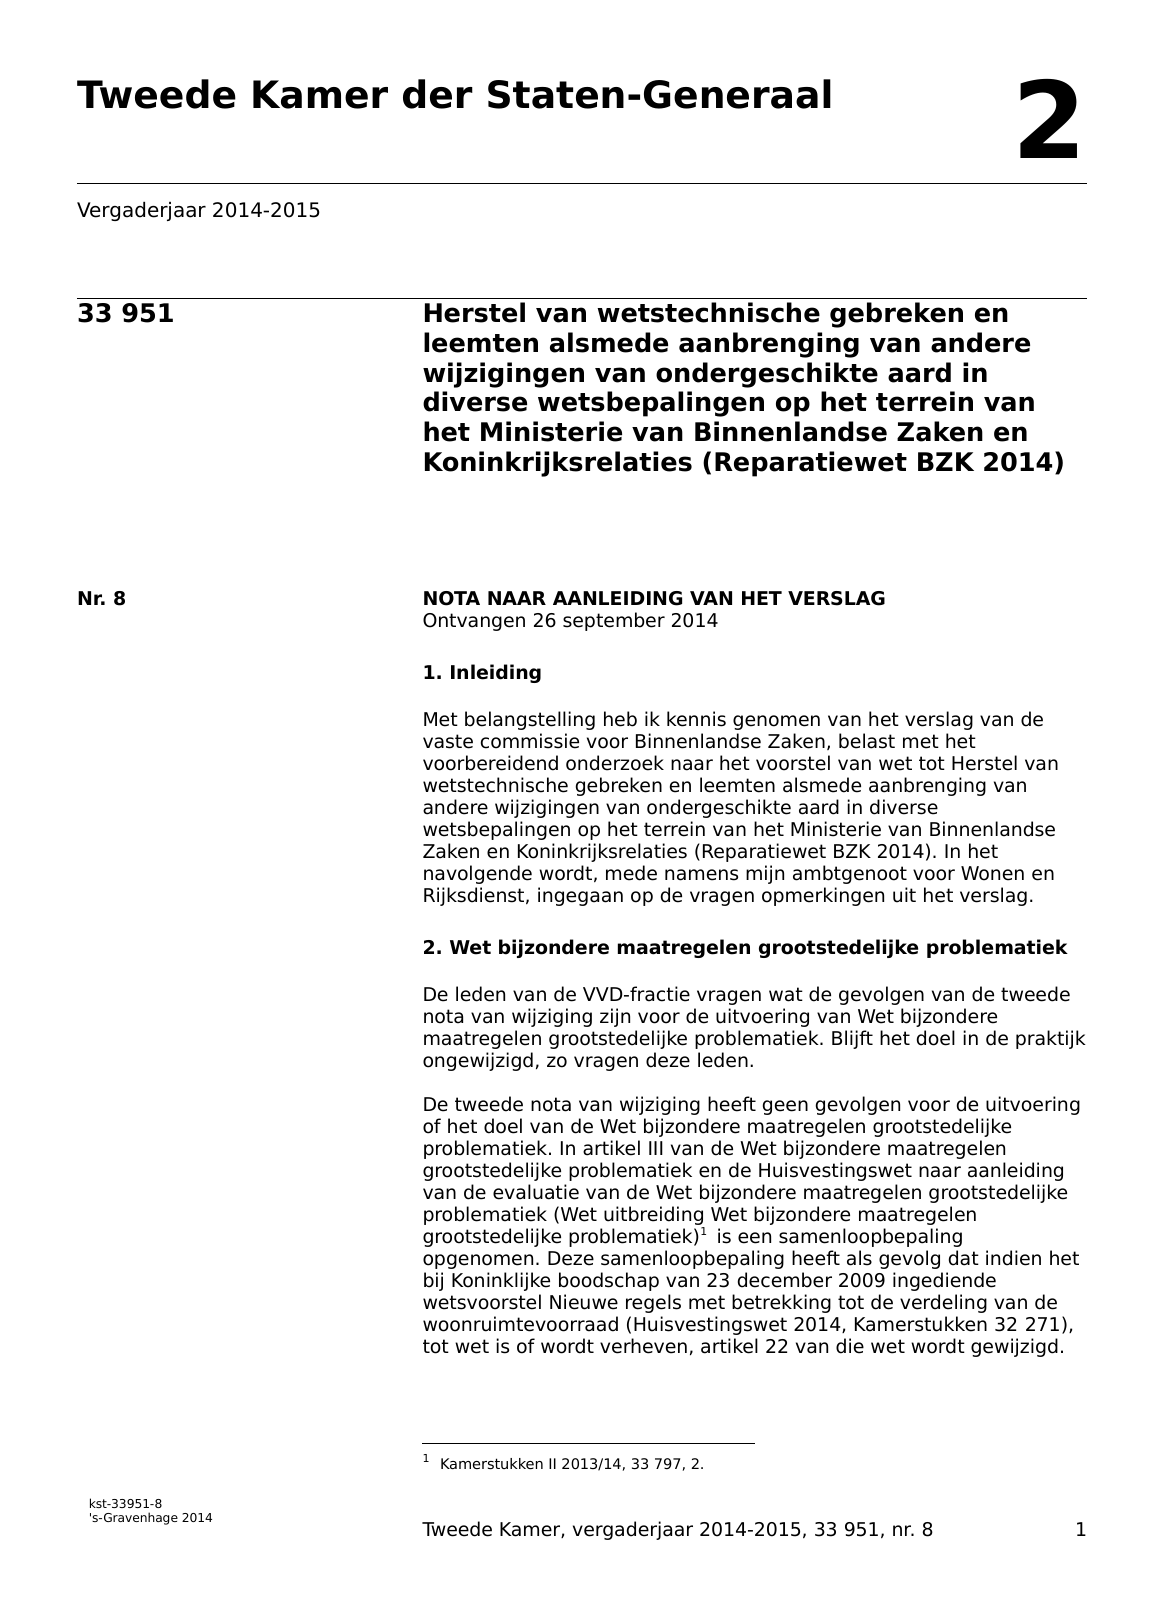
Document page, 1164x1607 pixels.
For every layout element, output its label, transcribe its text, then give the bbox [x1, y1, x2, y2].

text De tweede nota van wijziging heeft geen gevolgen voor de uitvoering of het doel van de Wet bijzondere maatregelen grootstedelijke problematiek. In artikel III van de Wet bijzondere maatregelen grootstedelijke problematiek en de Huisvestingswet naar aanleiding van de evaluatie van de Wet bijzondere maatregelen grootstedelijke problematiek (Wet uitbreiding Wet bijzondere maatregelen grootstedelijke problematiek) is een samenloopbepaling opgenomen. Deze samenloopbepaling heeft als gevolg dat indien het bij Koninklijke boodschap van 23 december 2009 ingediende wetsvoorstel Nieuwe regels met betrekking tot de verdeling van de woonruimtevoorraad (Huisvestingswet 2014, Kamerstukken 32 271), tot wet is of wordt verheven, artikel 22 van die wet wordt gewijzigd. [422, 1094, 1087, 1358]
text De leden van de VVD-fractie vragen wat de gevolgen van de tweede nota van wijziging zijn voor de uitvoering van Wet bijzondere maatregelen grootstedelijke problematiek. Blijft het doel in de praktijk ongewijzigd, zo vragen deze leden. [422, 984, 1087, 1072]
subtitle 1. Inleiding [422, 662, 1087, 684]
text Kamerstukken II 2013/14, 33 797, 2. [422, 1452, 1087, 1474]
subtitle 2. Wet bijzondere maatregelen grootstedelijke problematiek [422, 937, 1087, 959]
table_cell Vergaderjaar 2014-2015 [77, 184, 1087, 298]
subtitle Nr. 8 NOTA NAAR AANLEIDING VAN HET VERSLAG [77, 588, 1087, 610]
text Met belangstelling heb ik kennis genomen van het verslag van de vaste commissie voor Binnenlandse Zaken, belast met het voorbereidend onderzoek naar het voorstel van wet tot Herstel van wetstechnische gebreken en leemten alsmede aanbrenging van andere wijzigingen van ondergeschikte aard in diverse wetsbepalingen op het terrein van het Ministerie van Binnenlandse Zaken en Koninkrijksrelaties (Reparatiewet BZK 2014). In het navolgende wordt, mede namens mijn ambtgenoot voor Wonen en Rijksdienst, ingegaan op de vragen opmerkingen uit het verslag. [422, 709, 1087, 907]
text Ontvangen 26 september 2014 [422, 610, 1087, 632]
subtitle 33 951 Herstel van wetstechnische gebreken en leemten alsmede aanbrenging van andere wijzigingen van ondergeschikte aard in diverse wetsbepalingen op het terrein van het Ministerie van Binnenlandse Zaken en Koninkrijksrelaties (Reparatiewet BZK 2014) [77, 299, 1087, 477]
table_header Tweede Kamer der Staten-Generaal [77, 59, 886, 183]
text kst-33951-8 [88, 1497, 323, 1511]
table_header 2 [886, 59, 1087, 183]
text 's-Gravenhage 2014 [88, 1511, 323, 1525]
